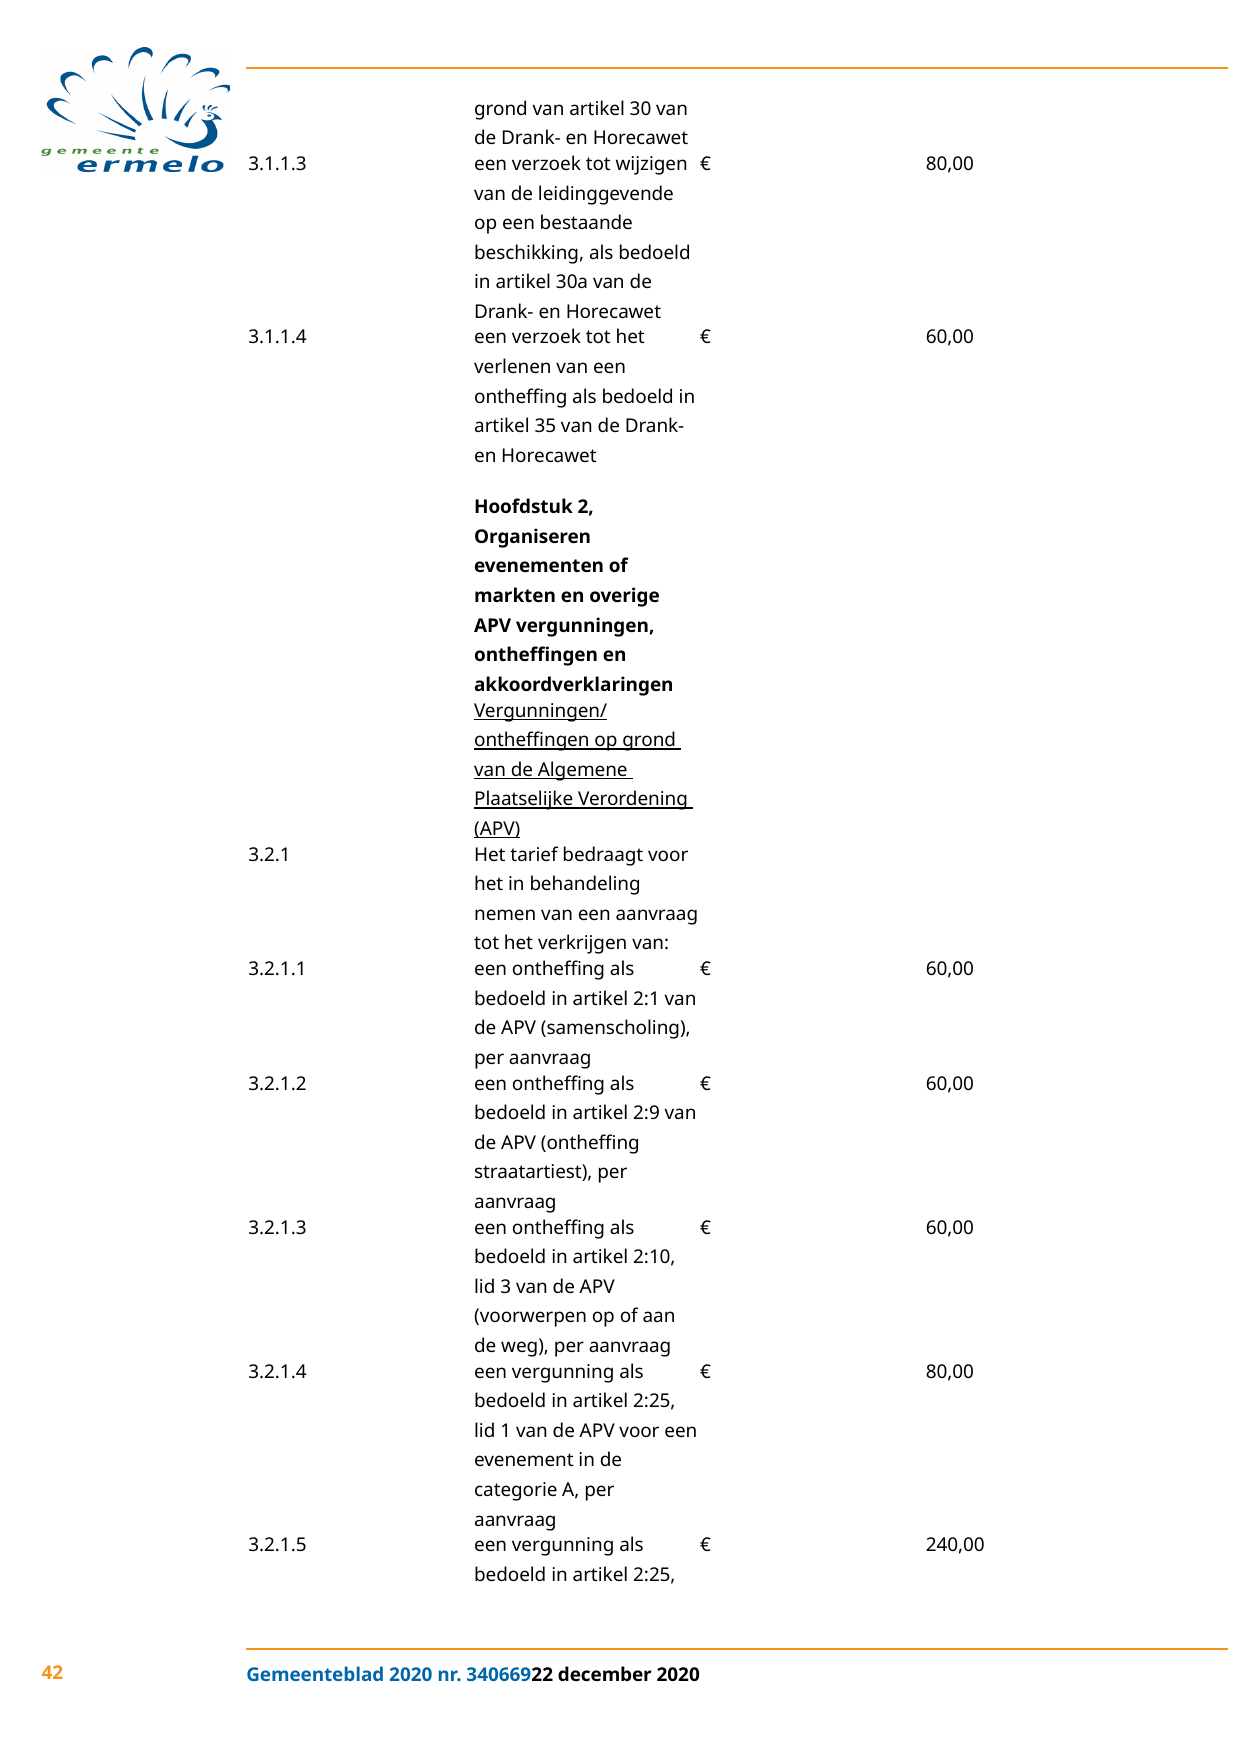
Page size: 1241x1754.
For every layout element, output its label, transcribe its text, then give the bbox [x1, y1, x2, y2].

table_cell een vergunning als bedoeld in artikel 2:25, lid 1 van de APV voor een evenement in de categorie A, per aanvraag [474, 1358, 700, 1532]
table_cell Het tarief bedraagt voor het in behandeling nemen van een aanvraag tot het verkrijgen van: [474, 841, 700, 955]
table_cell [926, 468, 1152, 493]
table_cell 3.1.1.3 [248, 150, 474, 324]
table_cell € [700, 1532, 926, 1587]
table_cell [926, 697, 1152, 841]
table_cell een ontheffing als bedoeld in artikel 2:10, lid 3 van de APV (voorwerpen op of aan de weg), per aanvraag [474, 1214, 700, 1358]
table_cell € [700, 1214, 926, 1358]
table_cell [700, 95, 926, 150]
table_cell € [700, 1070, 926, 1214]
table_cell een vergunning als bedoeld in artikel 2:25, [474, 1532, 700, 1587]
table_cell grond van artikel 30 van de Drank- en Horecawet [474, 95, 700, 150]
table_cell een verzoek tot het verlenen van een ontheffing als bedoeld in artikel 35 van de Drank- en Horecawet [474, 324, 700, 468]
table_cell [248, 95, 474, 150]
table_cell [926, 95, 1152, 150]
table_cell € [700, 1358, 926, 1532]
table_cell 60,00 [926, 324, 1152, 468]
table_cell 3.2.1.1 [248, 955, 474, 1070]
picture [41, 47, 231, 172]
table_cell 80,00 [926, 1358, 1152, 1532]
table_cell 3.2.1.3 [248, 1214, 474, 1358]
table_cell een ontheffing als bedoeld in artikel 2:9 van de APV (ontheffing straatartiest), per aanvraag [474, 1070, 700, 1214]
table_cell [248, 697, 474, 841]
table_cell 3.2.1.2 [248, 1070, 474, 1214]
table_cell [700, 494, 926, 697]
table_cell [926, 494, 1152, 697]
table_cell 240,00 [926, 1532, 1152, 1587]
table_cell € [700, 955, 926, 1070]
table_cell 3.1.1.4 [248, 324, 474, 468]
table_cell [700, 697, 926, 841]
table_cell 60,00 [926, 955, 1152, 1070]
table_cell [248, 494, 474, 697]
table_cell 3.2.1.4 [248, 1358, 474, 1532]
table_cell een verzoek tot wijzigen van de leidinggevende op een bestaande beschikking, als bedoeld in artikel 30a van de Drank- en Horecawet [474, 150, 700, 324]
table_cell 60,00 [926, 1214, 1152, 1358]
table_cell [700, 841, 926, 955]
table_cell [700, 468, 926, 493]
table_cell [926, 841, 1152, 955]
table_cell 80,00 [926, 150, 1152, 324]
table_cell 3.2.1 [248, 841, 474, 955]
table_cell 60,00 [926, 1070, 1152, 1214]
table_cell [474, 468, 700, 493]
table_cell € [700, 324, 926, 468]
table_cell Vergunningen/ontheffingen op grond van de Algemene Plaatselijke Verordening (APV) [474, 697, 700, 841]
table_cell een ontheffing als bedoeld in artikel 2:1 van de APV (samenscholing), per aanvraag [474, 955, 700, 1070]
table_cell 3.2.1.5 [248, 1532, 474, 1587]
table_cell € [700, 150, 926, 324]
table_cell [248, 468, 474, 493]
table_cell Hoofdstuk 2, Organiseren evenementen of markten en overige APV vergunningen, ontheffingen en akkoordverklaringen [474, 494, 700, 697]
